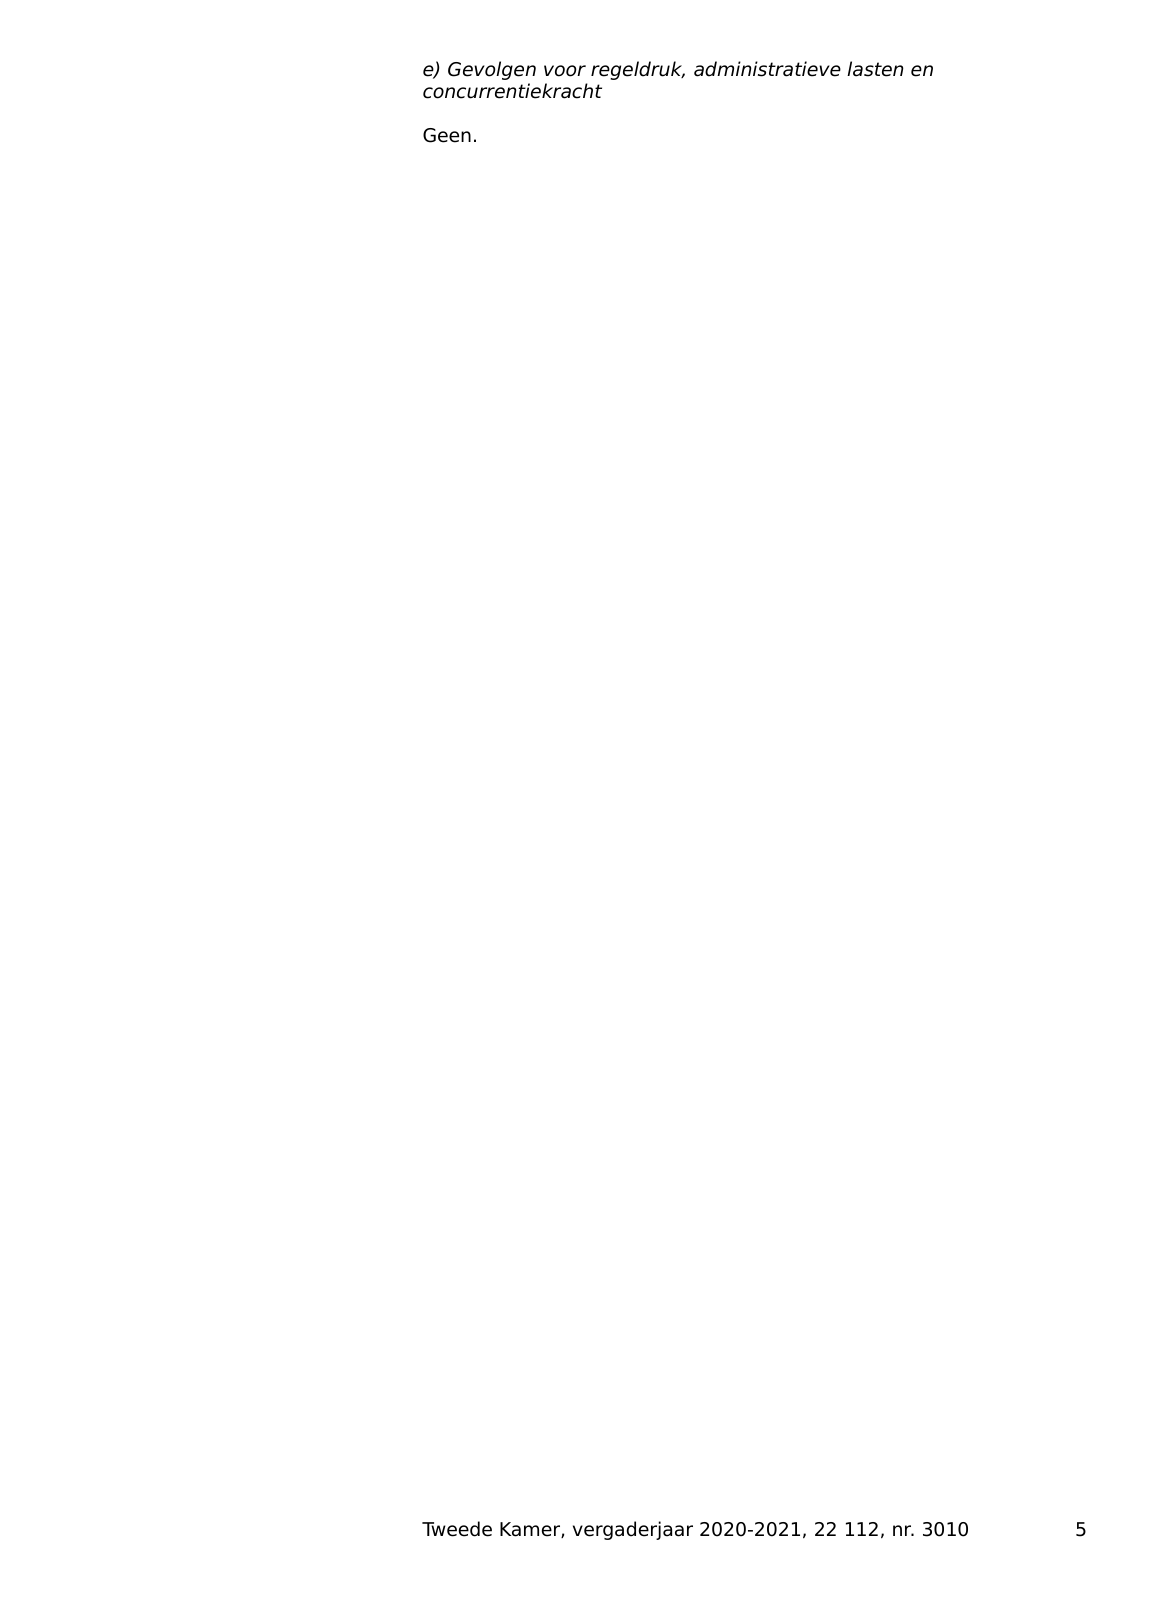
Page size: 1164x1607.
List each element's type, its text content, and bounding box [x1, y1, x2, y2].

subtitle e) Gevolgen voor regeldruk, administratieve lasten en concurrentiekracht [422, 59, 1087, 103]
text Geen. [422, 125, 1087, 147]
